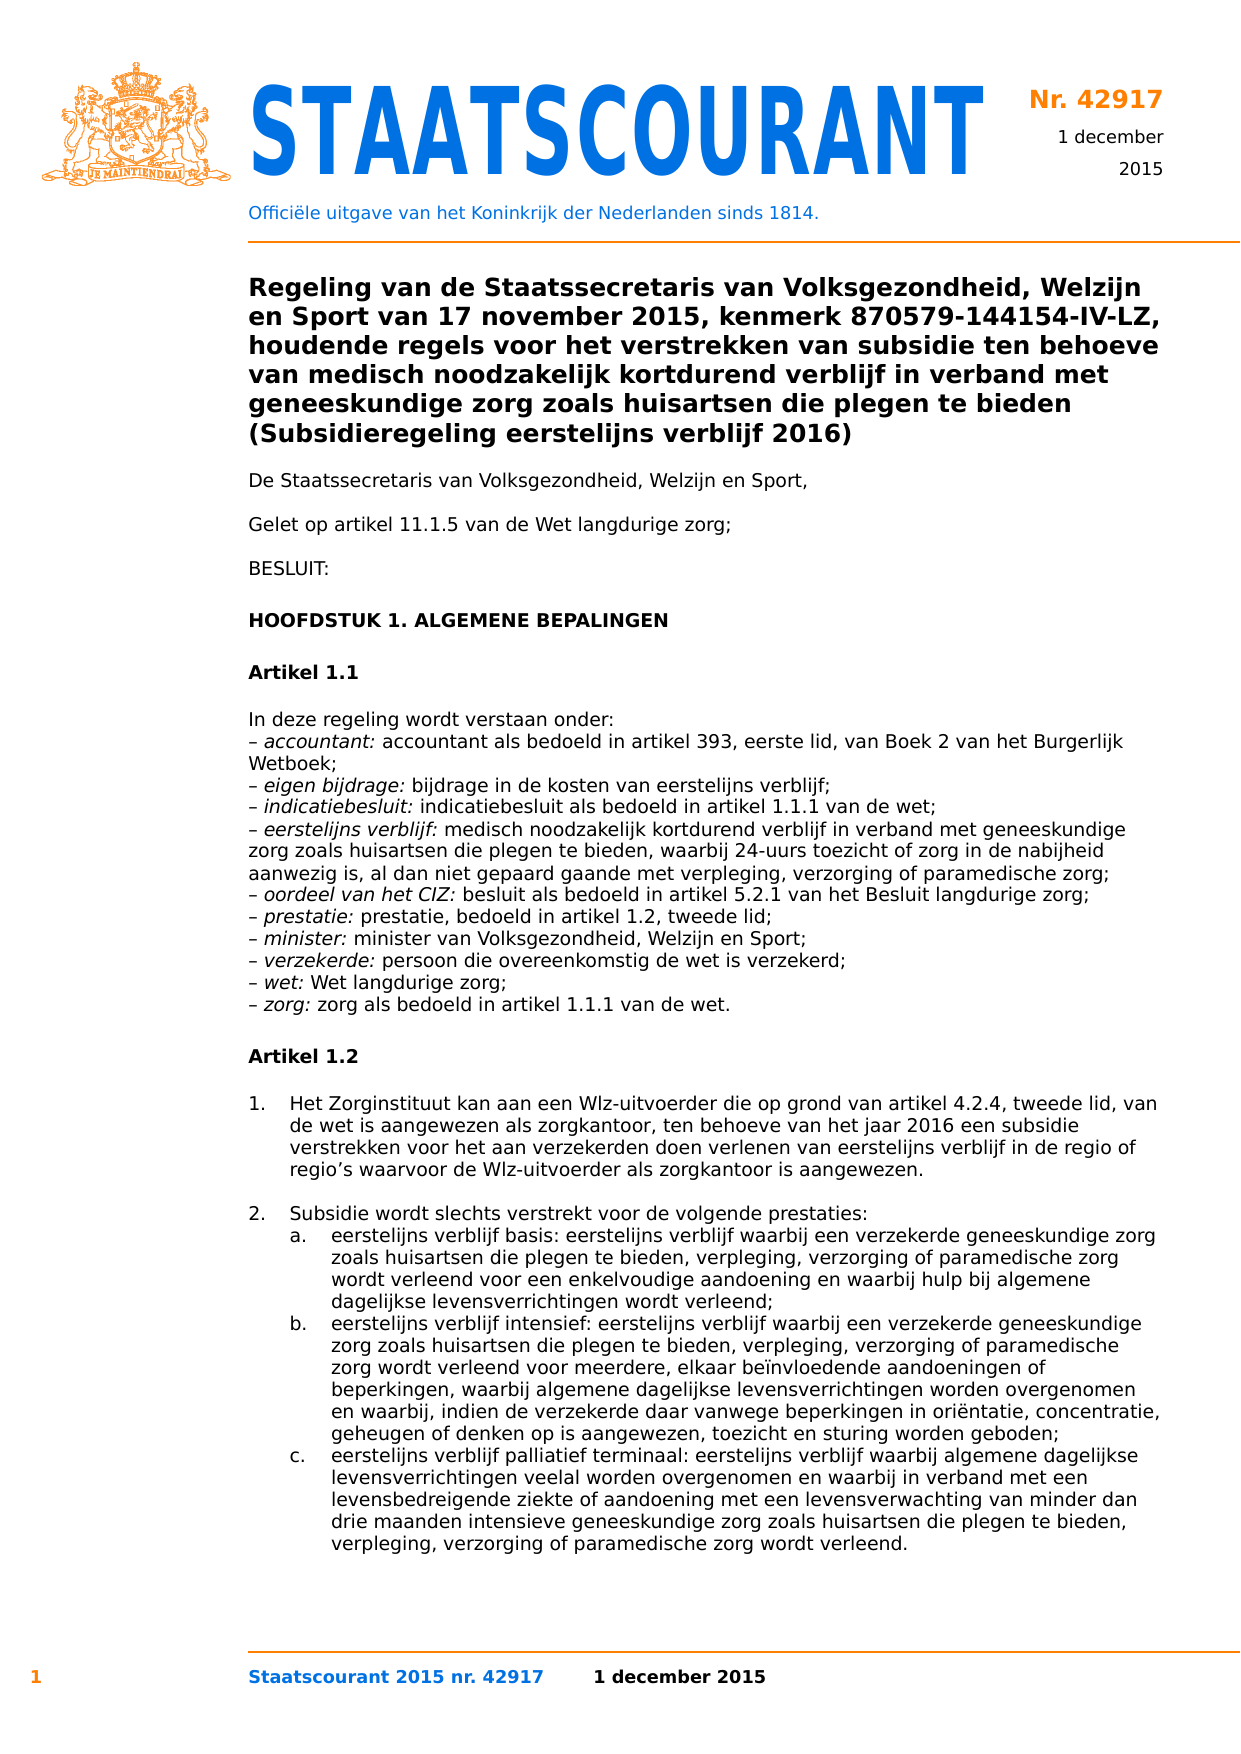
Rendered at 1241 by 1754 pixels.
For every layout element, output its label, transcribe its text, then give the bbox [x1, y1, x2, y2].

text Gelet op artikel 11.1.5 van de Wet langdurige zorg; [248, 514, 1163, 536]
text – eigen bijdrage: bijdrage in de kosten van eerstelijns verblijf; [248, 774, 1163, 796]
text 2. Subsidie wordt slechts verstrekt voor de volgende prestaties: [248, 1203, 1163, 1225]
text – minister: minister van Volksgezondheid, Welzijn en Sport; [248, 928, 1163, 950]
text BESLUIT: [248, 558, 1163, 579]
text In deze regeling wordt verstaan onder: [248, 708, 1163, 731]
subtitle HOOFDSTUK 1. ALGEMENE BEPALINGEN [248, 609, 1163, 632]
text 1. Het Zorginstituut kan aan een Wlz-uitvoerder die op grond van artikel 4.2.4, tweede lid, van de wet is aangewezen als zorgkantoor, ten behoeve van het jaar 2016 een subsidie verstrekken voor het aan verzekerden doen verlenen van eerstelijns verblijf in de regio of regio’s waarvoor de Wlz-uitvoerder als zorgkantoor is aangewezen. [248, 1093, 1163, 1181]
text – oordeel van het CIZ: besluit als bedoeld in artikel 5.2.1 van het Besluit langdurige zorg; [248, 884, 1163, 906]
text – prestatie: prestatie, bedoeld in artikel 1.2, tweede lid; [248, 906, 1163, 928]
picture [41, 62, 231, 186]
text – accountant: accountant als bedoeld in artikel 393, eerste lid, van Boek 2 van het Burgerlijk Wetboek; [248, 731, 1163, 774]
subtitle Artikel 1.1 [248, 662, 1163, 683]
text – eerstelijns verblijf: medisch noodzakelijk kortdurend verblijf in verband met geneeskundige zorg zoals huisartsen die plegen te bieden, waarbij 24-uurs toezicht of zorg in de nabijheid aanwezig is, al dan niet gepaard gaande met verpleging, verzorging of paramedische zorg; [248, 818, 1163, 884]
table_header Nr. 42917 [998, 62, 1240, 121]
text b. eerstelijns verblijf intensief: eerstelijns verblijf waarbij een verzekerde geneeskundige zorg zoals huisartsen die plegen te bieden, verpleging, verzorging of paramedische zorg wordt verleend voor meerdere, elkaar beïnvloedende aandoeningen of beperkingen, waarbij algemene dagelijkse levensverrichtingen worden overgenomen en waarbij, indien de verzekerde daar vanwege beperkingen in oriëntatie, concentratie, geheugen of denken op is aangewezen, toezicht en sturing worden geboden; [289, 1313, 1163, 1445]
text a. eerstelijns verblijf basis: eerstelijns verblijf waarbij een verzekerde geneeskundige zorg zoals huisartsen die plegen te bieden, verpleging, verzorging of paramedische zorg wordt verleend voor een enkelvoudige aandoening en waarbij hulp bij algemene dagelijkse levensverrichtingen wordt verleend; [289, 1225, 1163, 1313]
table_header [25, 62, 248, 241]
table_cell Officiële uitgave van het Koninkrijk der Nederlanden sinds 1814. [248, 203, 1240, 241]
table_cell 1 december [998, 121, 1240, 153]
text – zorg: zorg als bedoeld in artikel 1.1.1 van de wet. [248, 994, 1163, 1016]
text – wet: Wet langdurige zorg; [248, 972, 1163, 994]
table_cell 2015 [998, 153, 1240, 203]
text c. eerstelijns verblijf palliatief terminaal: eerstelijns verblijf waarbij algemene dagelijkse levensverrichtingen veelal worden overgenomen en waarbij in verband met een levensbedreigende ziekte of aandoening met een levensverwachting van minder dan drie maanden intensieve geneeskundige zorg zoals huisartsen die plegen te bieden, verpleging, verzorging of paramedische zorg wordt verleend. [289, 1445, 1163, 1555]
table_header STAATSCOURANT [248, 62, 998, 203]
subtitle Artikel 1.2 [248, 1046, 1163, 1068]
subtitle Regeling van de Staatssecretaris van Volksgezondheid, Welzijn en Sport van 17 november 2015, kenmerk 870579-144154-IV-LZ, houdende regels voor het verstrekken van subsidie ten behoeve van medisch noodzakelijk kortdurend verblijf in verband met geneeskundige zorg zoals huisartsen die plegen te bieden (Subsidieregeling eerstelijns verblijf 2016) [248, 273, 1163, 448]
text – verzekerde: persoon die overeenkomstig de wet is verzekerd; [248, 950, 1163, 972]
text De Staatssecretaris van Volksgezondheid, Welzijn en Sport, [248, 470, 1163, 492]
text – indicatiebesluit: indicatiebesluit als bedoeld in artikel 1.1.1 van de wet; [248, 796, 1163, 818]
